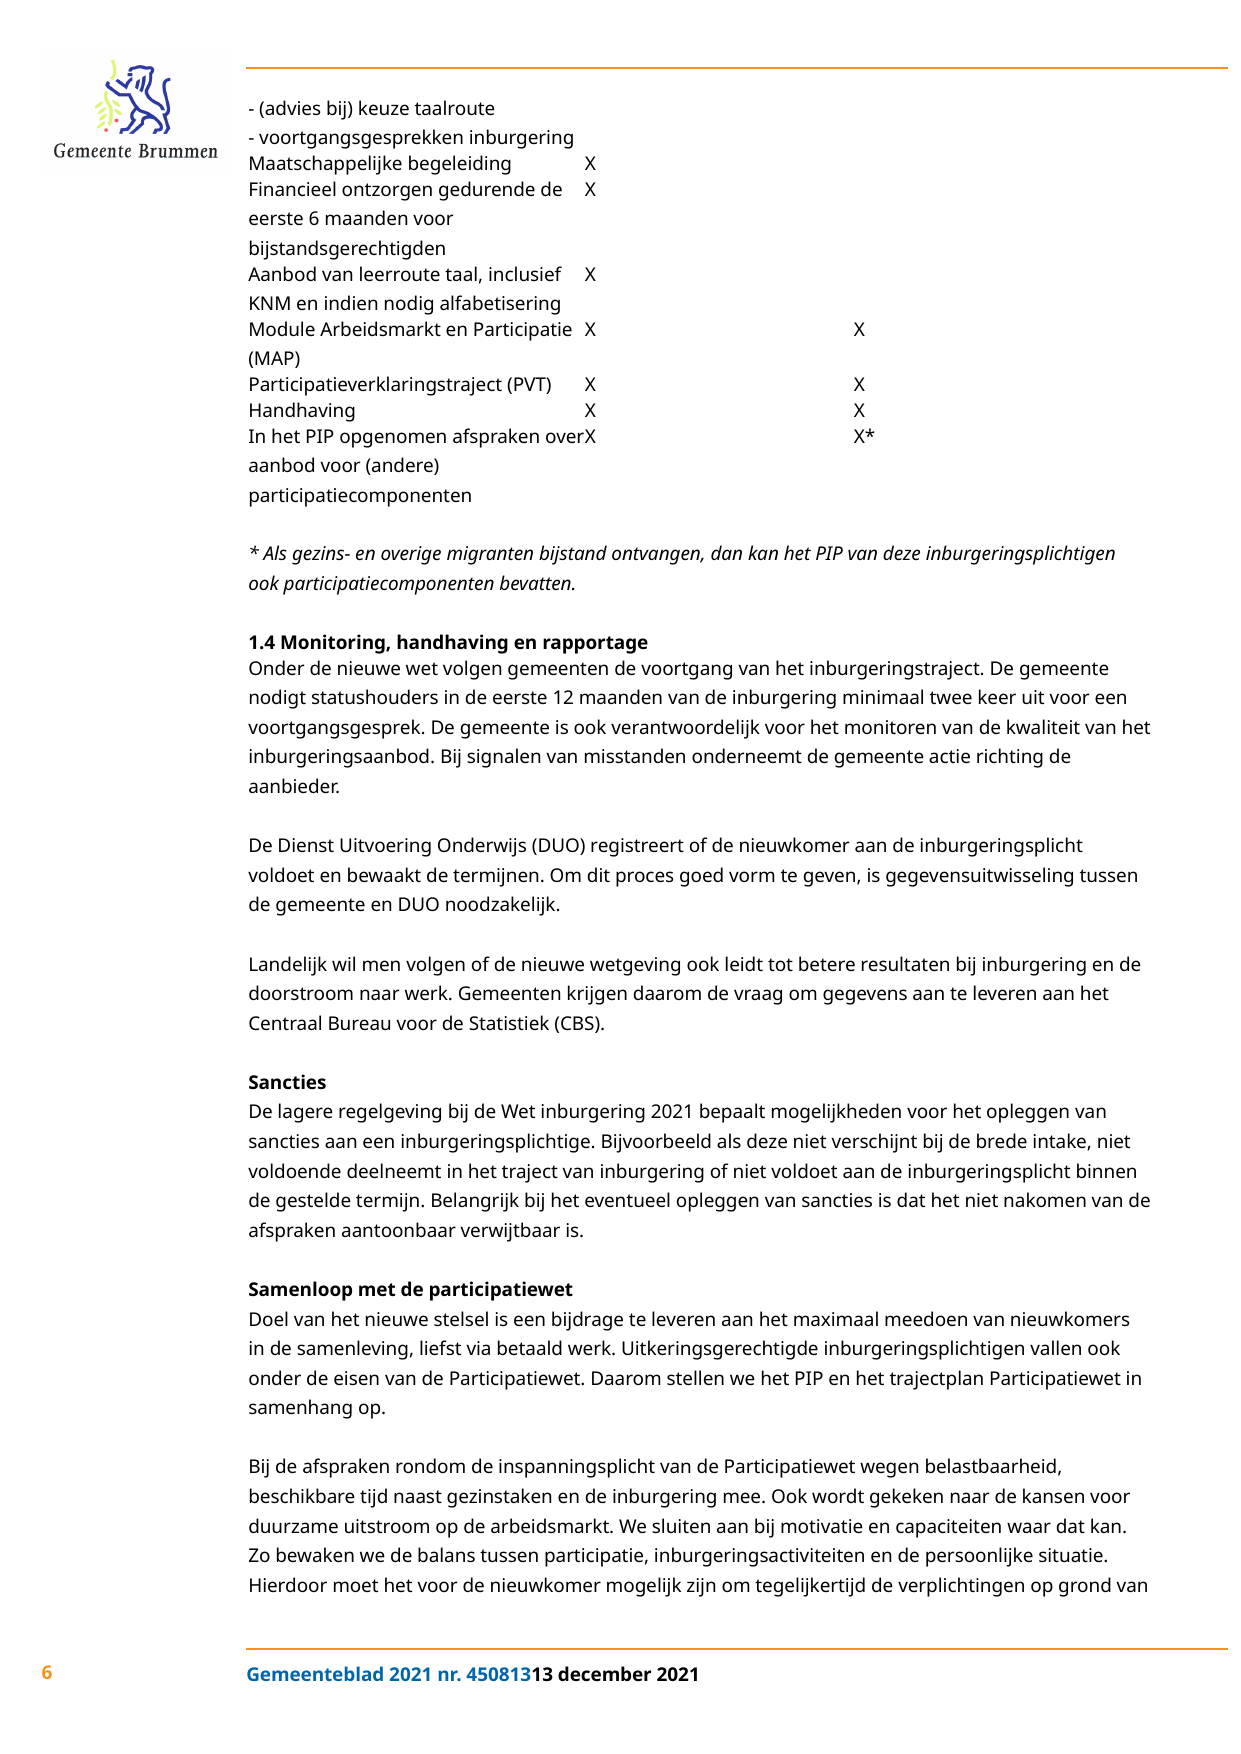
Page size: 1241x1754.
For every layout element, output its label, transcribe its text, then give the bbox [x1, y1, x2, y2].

table_cell In het PIP opgenomen afspraken over aanbod voor (andere) participatiecomponenten [248, 423, 584, 508]
table_cell X [854, 397, 1152, 423]
table_cell Maatschappelijke begeleiding [248, 150, 584, 176]
table_cell X [585, 397, 854, 423]
table_cell X [585, 316, 854, 371]
text * Als gezins- en overige migranten bijstand ontvangen, dan kan het PIP van deze inburgeringsplichtigen ook participatiecomponenten bevatten. [248, 541, 1152, 596]
text De Dienst Uitvoering Onderwijs (DUO) registreert of de nieuwkomer aan de inburgeringsplicht voldoet en bewaakt de termijnen. Om dit proces goed vorm te geven, is gegevensuitwisseling tussen de gemeente en DUO noodzakelijk. [248, 832, 1152, 917]
text Onder de nieuwe wet volgen gemeenten de voortgang van het inburgeringstraject. De gemeente nodigt statushouders in de eerste 12 maanden van de inburgering minimaal twee keer uit voor een voortgangsgesprek. De gemeente is ook verantwoordelijk voor het monitoren van de kwaliteit van het inburgeringsaanbod. Bij signalen van misstanden onderneemt de gemeente actie richting de aanbieder. [248, 655, 1152, 799]
text De lagere regelgeving bij de Wet inburgering 2021 bepaalt mogelijkheden voor het opleggen van sancties aan een inburgeringsplichtige. Bijvoorbeeld als deze niet verschijnt bij de brede intake, niet voldoende deelneemt in het traject van inburgering of niet voldoet aan de inburgeringsplicht binnen de gestelde termijn. Belangrijk bij het eventueel opleggen van sancties is dat het niet nakomen van de afspraken aantoonbaar verwijtbaar is. [248, 1099, 1152, 1243]
text Landelijk wil men volgen of de nieuwe wetgeving ook leidt tot betere resultaten bij inburgering en de doorstroom naar werk. Gemeenten krijgen daarom de vraag om gegevens aan te leveren aan het Centraal Bureau voor de Statistiek (CBS). [248, 951, 1152, 1036]
table_cell [854, 176, 1152, 261]
text Doel van het nieuwe stelsel is een bijdrage te leveren aan het maximaal meedoen van nieuwkomers in de samenleving, liefst via betaald werk. Uitkeringsgerechtigde inburgeringsplichtigen vallen ook onder de eisen van de Participatiewet. Daarom stellen we het PIP en het trajectplan Participatiewet in samenhang op. [248, 1306, 1152, 1420]
table_cell X [585, 371, 854, 397]
table_cell [854, 95, 1152, 150]
table_cell X [854, 371, 1152, 397]
table_cell X [585, 423, 854, 508]
text Bij de afspraken rondom de inspanningsplicht van de Participatiewet wegen belastbaarheid, beschikbare tijd naast gezinstaken en de inburgering mee. Ook wordt gekeken naar de kansen voor duurzame uitstroom op de arbeidsmarkt. We sluiten aan bij motivatie en capaciteiten waar dat kan. Zo bewaken we de balans tussen participatie, inburgeringsactiviteiten en de persoonlijke situatie. Hierdoor moet het voor de nieuwkomer mogelijk zijn om tegelijkertijd de verplichtingen op grond van [248, 1454, 1152, 1598]
table_cell X [585, 150, 854, 176]
table_cell Module Arbeidsmarkt en Participatie (MAP) [248, 316, 584, 371]
text 1.4 Monitoring, handhaving en rapportage [248, 629, 1152, 655]
table_cell [854, 261, 1152, 316]
picture [41, 47, 231, 172]
table_cell X [585, 176, 854, 261]
table_cell [854, 150, 1152, 176]
text Sancties [248, 1069, 1152, 1095]
table_cell Financieel ontzorgen gedurende de eerste 6 maanden voor bijstandsgerechtigden [248, 176, 584, 261]
table_cell Handhaving [248, 397, 584, 423]
text Samenloop met de participatiewet [248, 1276, 1152, 1302]
table_cell X* [854, 423, 1152, 508]
table_cell Participatieverklaringstraject (PVT) [248, 371, 584, 397]
table_cell [585, 95, 854, 150]
table_cell X [585, 261, 854, 316]
table_cell - (advies bij) keuze taalroute - voortgangsgesprekken inburgering [248, 95, 584, 150]
table_cell Aanbod van leerroute taal, inclusief KNM en indien nodig alfabetisering [248, 261, 584, 316]
table_cell X [854, 316, 1152, 371]
